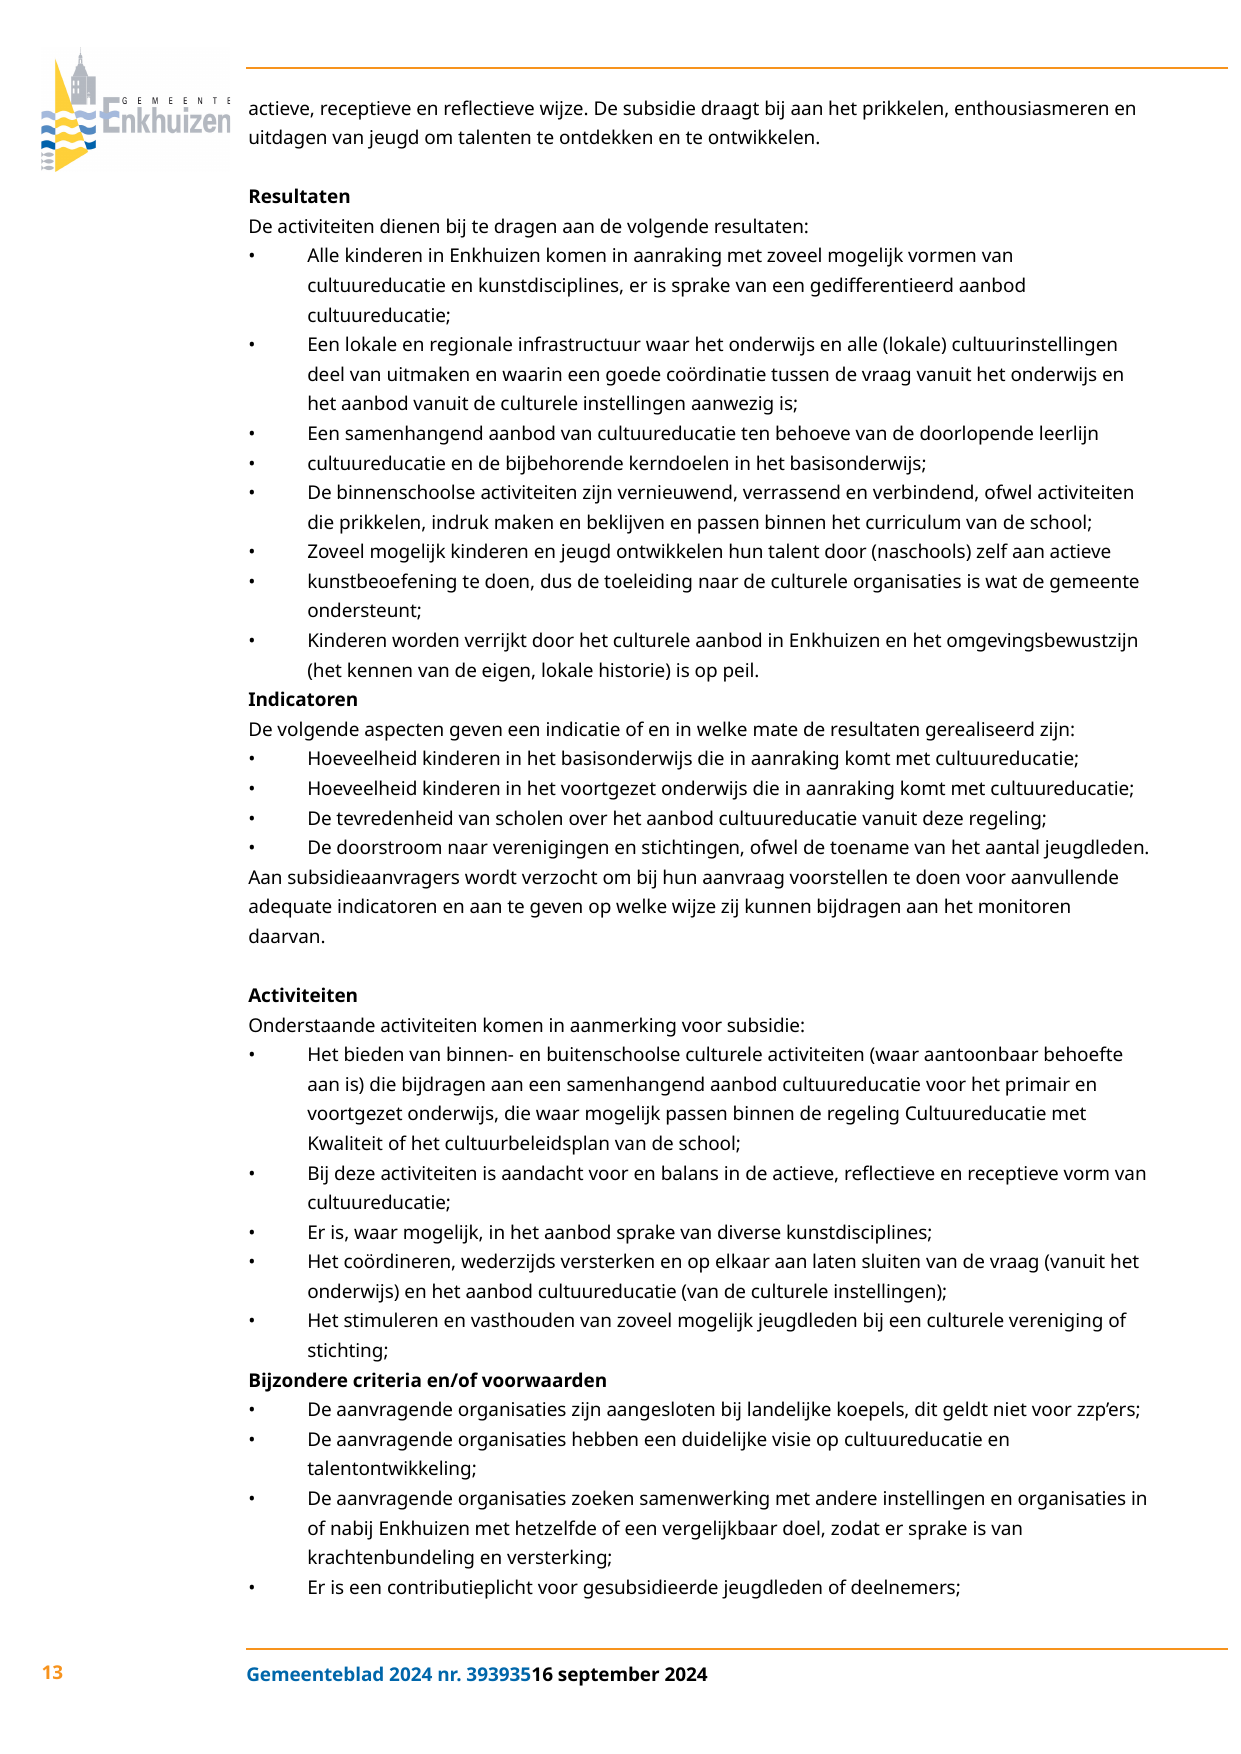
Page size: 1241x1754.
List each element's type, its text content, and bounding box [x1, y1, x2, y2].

list cultuureducatie en de bijbehorende kerndoelen in het basisonderwijs; [248, 450, 1152, 476]
text Indicatoren [248, 686, 1152, 712]
list De aanvragende organisaties zijn aangesloten bij landelijke koepels, dit geldt niet voor zzp’ers; [248, 1396, 1152, 1422]
list De aanvragende organisaties zoeken samenwerking met andere instellingen en organisaties in of nabij Enkhuizen met hetzelfde of een vergelijkbaar doel, zodat er sprake is van krachtenbundeling en versterking; [248, 1485, 1152, 1570]
list Bij deze activiteiten is aandacht voor en balans in de actieve, reflectieve en receptieve vorm van cultuureducatie; [248, 1160, 1152, 1215]
text actieve, receptieve en reflectieve wijze. De subsidie draagt bij aan het prikkelen, enthousiasmeren en uitdagen van jeugd om talenten te ontdekken en te ontwikkelen. [248, 95, 1152, 150]
text Resultaten [248, 183, 1152, 209]
list Hoeveelheid kinderen in het voortgezet onderwijs die in aanraking komt met cultuureducatie; [248, 775, 1152, 801]
list De doorstroom naar verenigingen en stichtingen, ofwel de toename van het aantal jeugdleden. [248, 834, 1152, 860]
list Het bieden van binnen- en buitenschoolse culturele activiteiten (waar aantoonbaar behoefte aan is) die bijdragen aan een samenhangend aanbod cultuureducatie voor het primair en voortgezet onderwijs, die waar mogelijk passen binnen de regeling Cultuureducatie met Kwaliteit of het cultuurbeleidsplan van de school; [248, 1041, 1152, 1156]
text Aan subsidieaanvragers wordt verzocht om bij hun aanvraag voorstellen te doen voor aanvullende adequate indicatoren en aan te geven op welke wijze zij kunnen bijdragen aan het monitoren daarvan. [248, 864, 1152, 949]
text Activiteiten [248, 982, 1152, 1008]
list Een lokale en regionale infrastructuur waar het onderwijs en alle (lokale) cultuurinstellingen deel van uitmaken en waarin een goede coördinatie tussen de vraag vanuit het onderwijs en het aanbod vanuit de culturele instellingen aanwezig is; [248, 331, 1152, 416]
text De volgende aspecten geven een indicatie of en in welke mate de resultaten gerealiseerd zijn: [248, 716, 1152, 742]
list Er is, waar mogelijk, in het aanbod sprake van diverse kunstdisciplines; [248, 1219, 1152, 1245]
list Alle kinderen in Enkhuizen komen in aanraking met zoveel mogelijk vormen van cultuureducatie en kunstdisciplines, er is sprake van een gedifferentieerd aanbod cultuureducatie; [248, 243, 1152, 328]
list Er is een contributieplicht voor gesubsidieerde jeugdleden of deelnemers; [248, 1574, 1152, 1600]
list Hoeveelheid kinderen in het basisonderwijs die in aanraking komt met cultuureducatie; [248, 746, 1152, 771]
list Het stimuleren en vasthouden van zoveel mogelijk jeugdleden bij een culturele vereniging of stichting; [248, 1308, 1152, 1363]
list De binnenschoolse activiteiten zijn vernieuwend, verrassend en verbindend, ofwel activiteiten die prikkelen, indruk maken en beklijven en passen binnen het curriculum van de school; [248, 479, 1152, 535]
list Kinderen worden verrijkt door het culturele aanbod in Enkhuizen en het omgevingsbewustzijn (het kennen van de eigen, lokale historie) is op peil. [248, 627, 1152, 683]
text Onderstaande activiteiten komen in aanmerking voor subsidie: [248, 1012, 1152, 1038]
list Het coördineren, wederzijds versterken en op elkaar aan laten sluiten van de vraag (vanuit het onderwijs) en het aanbod cultuureducatie (van de culturele instellingen); [248, 1248, 1152, 1304]
list Zoveel mogelijk kinderen en jeugd ontwikkelen hun talent door (naschools) zelf aan actieve [248, 538, 1152, 564]
text De activiteiten dienen bij te dragen aan de volgende resultaten: [248, 213, 1152, 239]
picture [41, 47, 231, 172]
list kunstbeoefening te doen, dus de toeleiding naar de culturele organisaties is wat de gemeente ondersteunt; [248, 568, 1152, 623]
list Een samenhangend aanbod van cultuureducatie ten behoeve van de doorlopende leerlijn [248, 420, 1152, 446]
list De aanvragende organisaties hebben een duidelijke visie op cultuureducatie en talentontwikkeling; [248, 1426, 1152, 1481]
text Bijzondere criteria en/of voorwaarden [248, 1367, 1152, 1393]
list De tevredenheid van scholen over het aanbod cultuureducatie vanuit deze regeling; [248, 805, 1152, 831]
